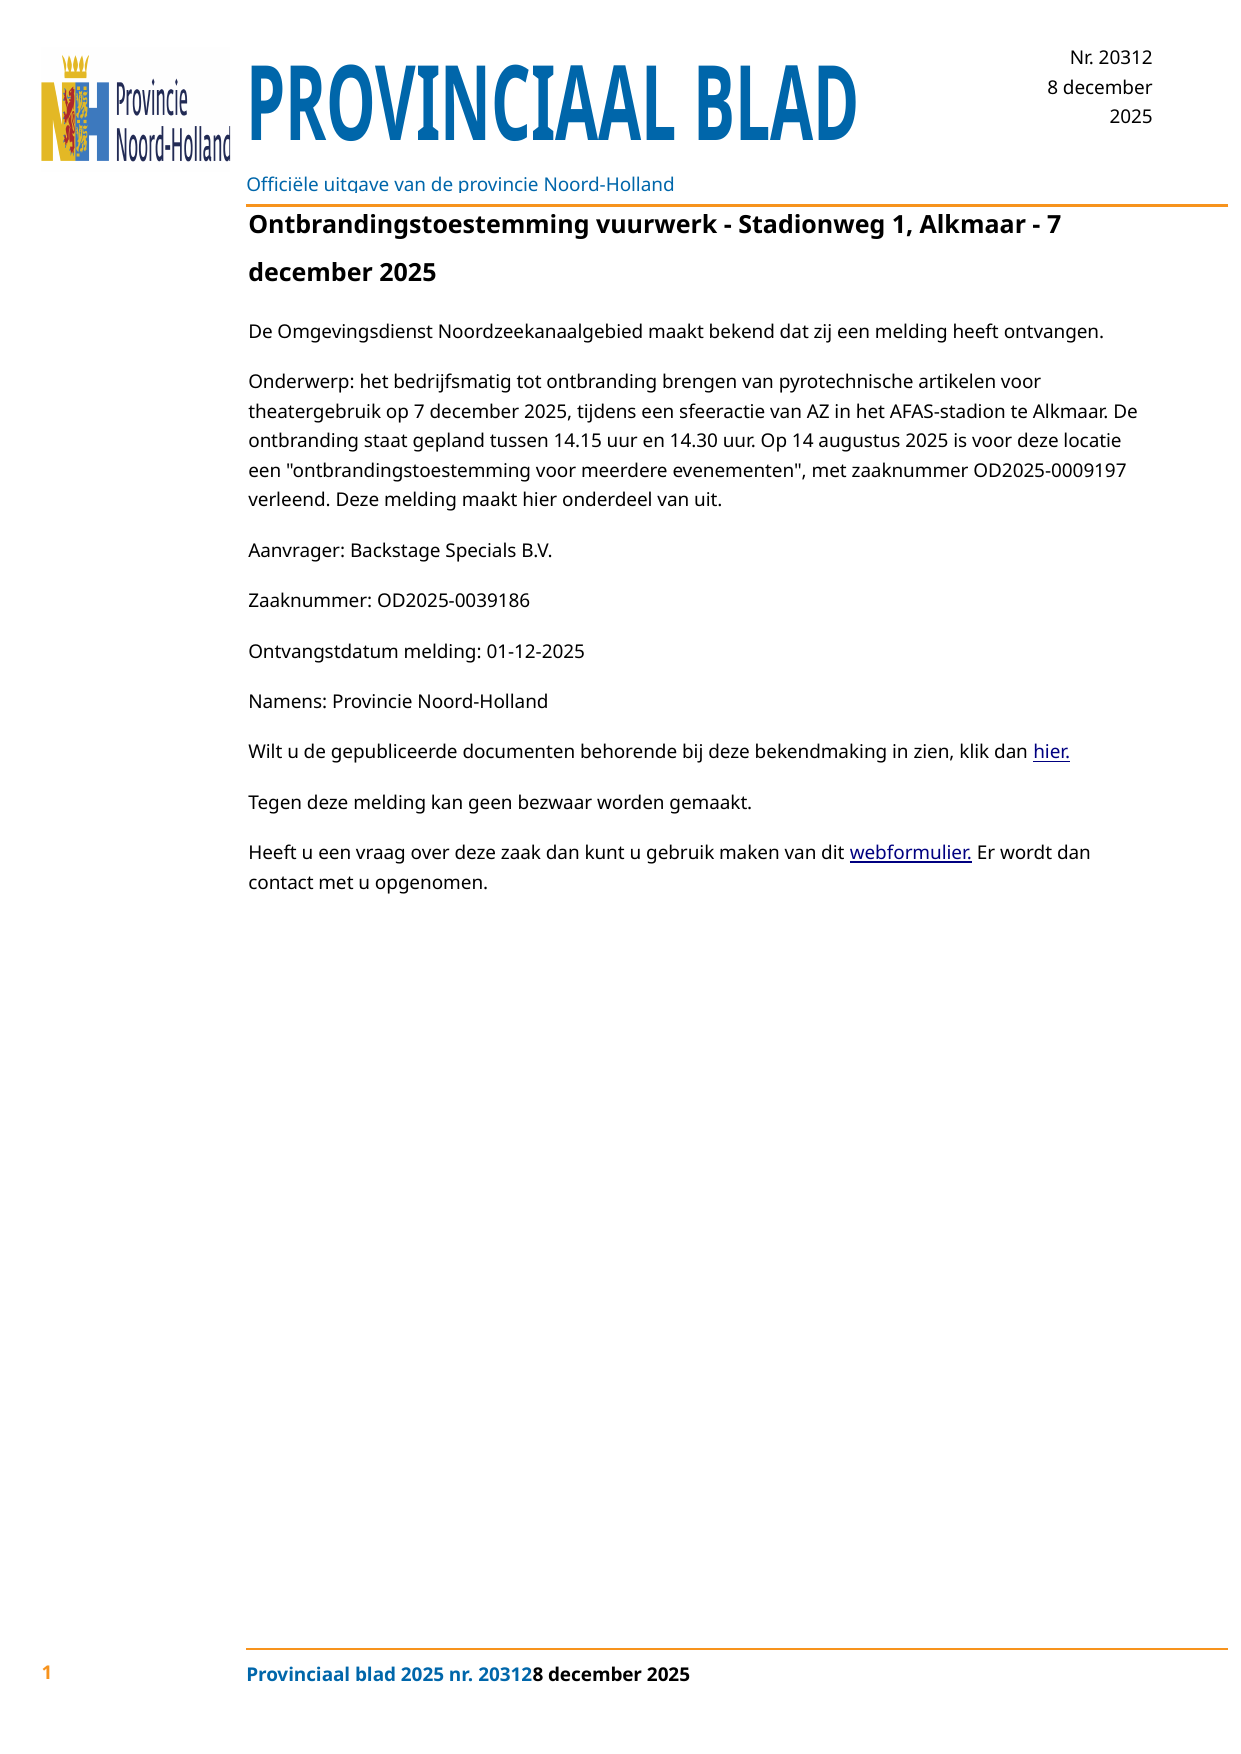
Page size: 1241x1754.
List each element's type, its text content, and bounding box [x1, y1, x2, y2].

text Ontbrandingstoestemming vuurwerk - Stadionweg 1, Alkmaar - 7 december 2025 [248, 207, 1152, 288]
text Zaaknummer: OD2025-0039186 [248, 587, 1152, 613]
text Tegen deze melding kan geen bezwaar worden gemaakt. [248, 789, 1152, 815]
text Heeft u een vraag over deze zaak dan kunt u gebruik maken van dit webformulier. Er wordt dan contact met u opgenomen. [248, 839, 1152, 895]
text Ontvangstdatum melding: 01-12-2025 [248, 638, 1152, 664]
text Namens: Provincie Noord-Holland [248, 688, 1152, 714]
text Onderwerp: het bedrijfsmatig tot ontbranding brengen van pyrotechnische artikelen voor theatergebruik op 7 december 2025, tijdens een sfeeractie van AZ in het AFAS-stadion te Alkmaar. De ontbranding staat gepland tussen 14.15 uur en 14.30 uur. Op 14 augustus 2025 is voor deze locatie een "ontbrandingstoestemming voor meerdere evenementen", met zaaknummer OD2025-0009197 verleend. Deze melding maakt hier onderdeel van uit. [248, 368, 1152, 512]
picture [41, 47, 231, 172]
text Aanvrager: Backstage Specials B.V. [248, 537, 1152, 563]
text Wilt u de gepubliceerde documenten behorende bij deze bekendmaking in zien, klik dan hier. [248, 739, 1152, 764]
text De Omgevingsdienst Noordzeekanaalgebied maakt bekend dat zij een melding heeft ontvangen. [248, 318, 1152, 344]
